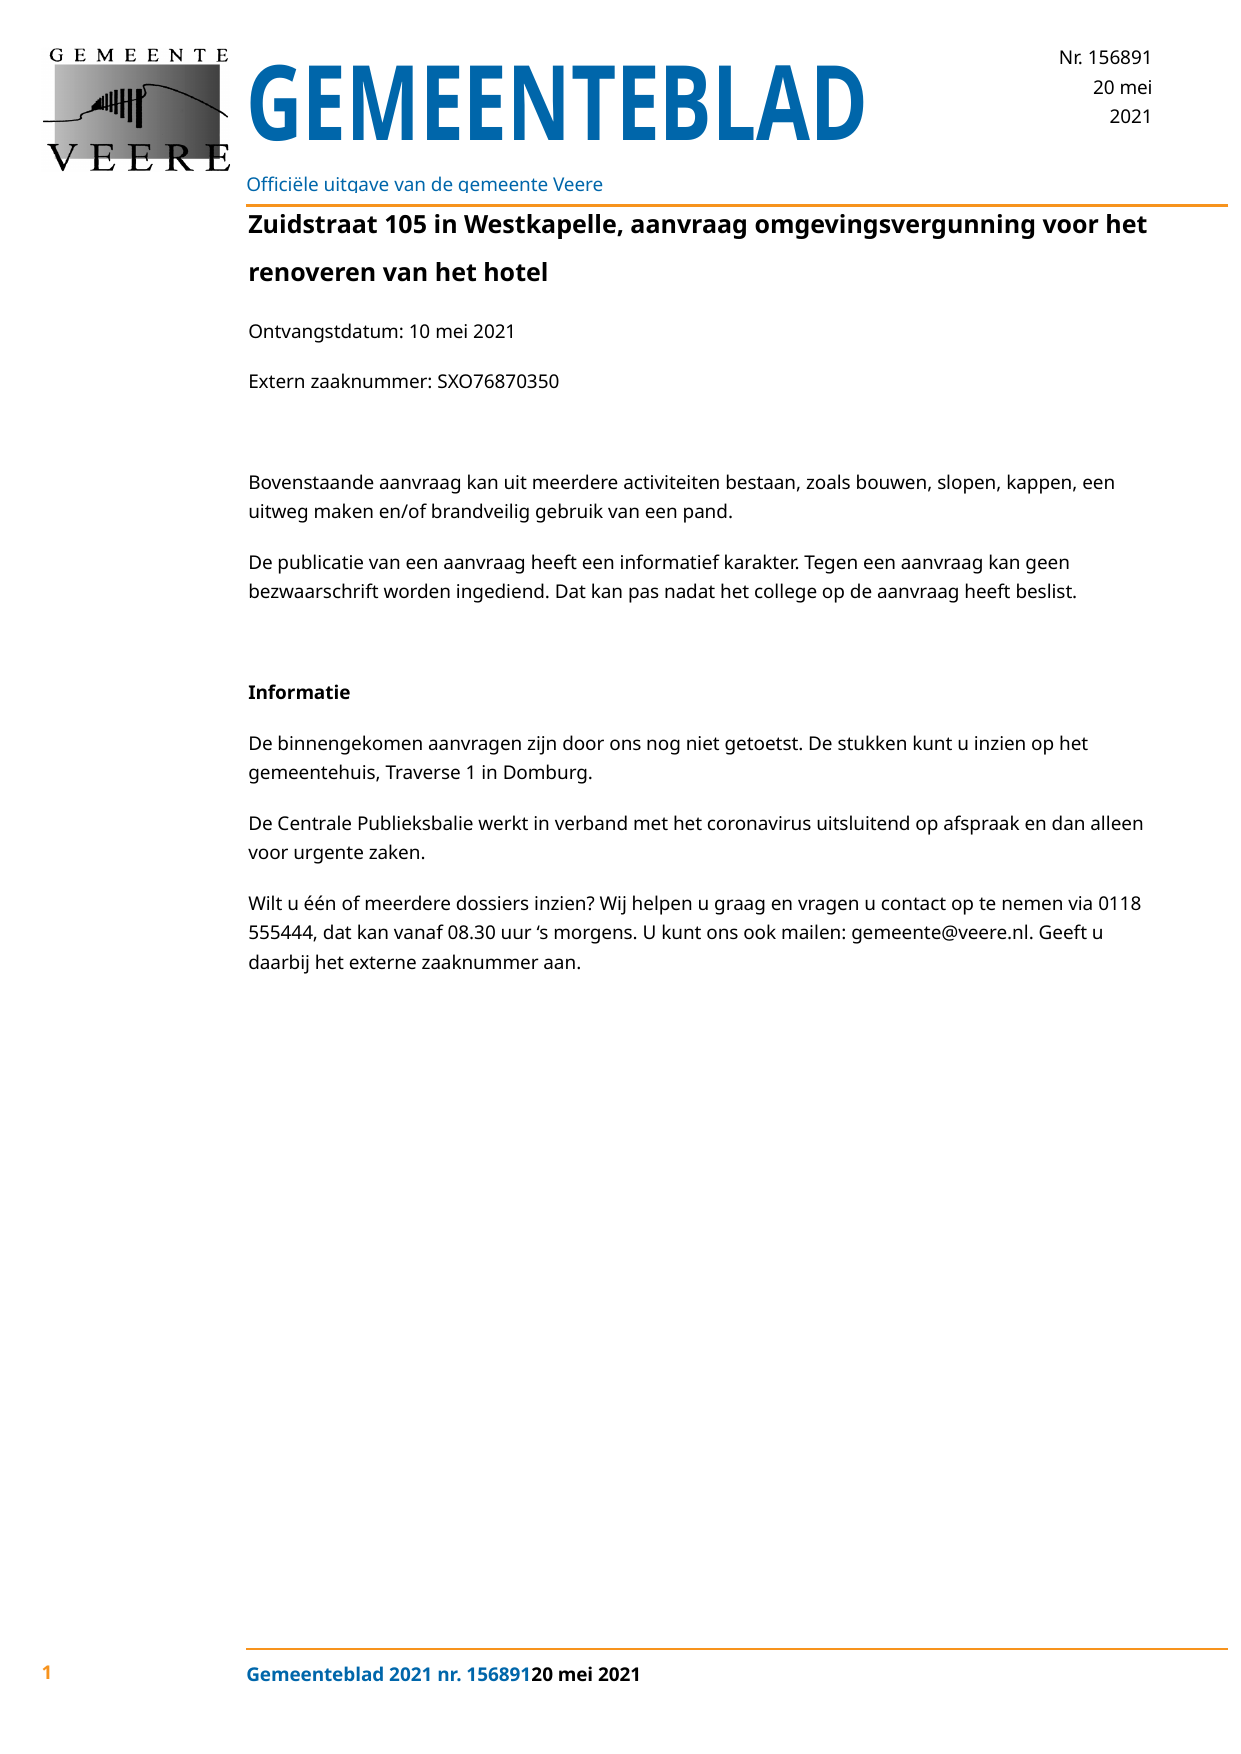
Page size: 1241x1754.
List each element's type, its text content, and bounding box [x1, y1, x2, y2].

text Bovenstaande aanvraag kan uit meerdere activiteiten bestaan, zoals bouwen, slopen, kappen, een uitweg maken en/of brandveilig gebruik van een pand. [248, 469, 1152, 524]
text Wilt u één of meerdere dossiers inzien? Wij helpen u graag en vragen u contact op te nemen via 0118 555444, dat kan vanaf 08.30 uur ‘s morgens. U kunt ons ook mailen: gemeente@veere.nl. Geeft u daarbij het externe zaaknummer aan. [248, 890, 1152, 975]
text Zuidstraat 105 in Westkapelle, aanvraag omgevingsvergunning voor het renoveren van het hotel [248, 207, 1152, 288]
picture [41, 47, 231, 172]
text De publicatie van een aanvraag heeft een informatief karakter. Tegen een aanvraag kan geen bezwaarschrift worden ingediend. Dat kan pas nadat het college op de aanvraag heeft beslist. [248, 549, 1152, 604]
text De Centrale Publieksbalie werkt in verband met het coronavirus uitsluitend op afspraak en dan alleen voor urgente zaken. [248, 810, 1152, 865]
text De binnengekomen aanvragen zijn door ons nog niet getoetst. De stukken kunt u inzien op het gemeentehuis, Traverse 1 in Domburg. [248, 730, 1152, 785]
text Ontvangstdatum: 10 mei 2021 [248, 318, 1152, 344]
text Extern zaaknummer: SXO76870350 [248, 368, 1152, 394]
text Informatie [248, 679, 1152, 705]
